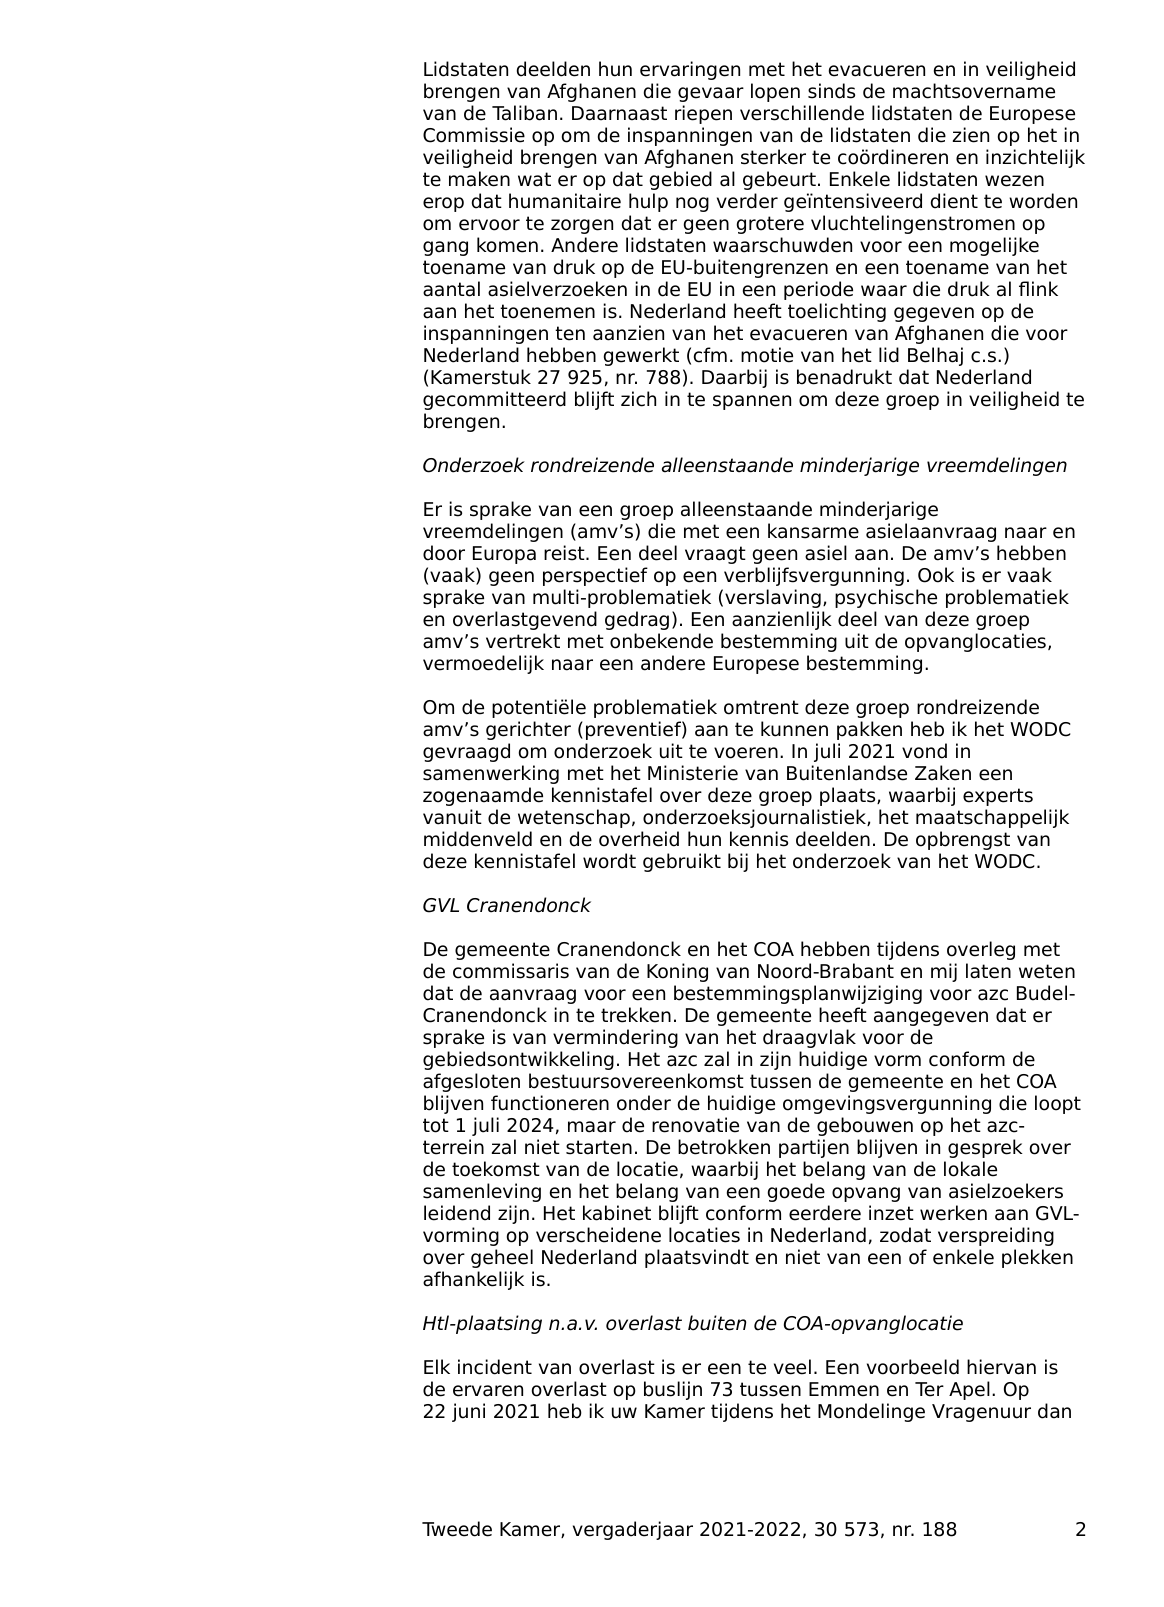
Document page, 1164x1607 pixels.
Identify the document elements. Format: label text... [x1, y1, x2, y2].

text Lidstaten deelden hun ervaringen met het evacueren en in veiligheid brengen van Afghanen die gevaar lopen sinds de machtsovername van de Taliban. Daarnaast riepen verschillende lidstaten de Europese Commissie op om de inspanningen van de lidstaten die zien op het in veiligheid brengen van Afghanen sterker te coördineren en inzichtelijk te maken wat er op dat gebied al gebeurt. Enkele lidstaten wezen erop dat humanitaire hulp nog verder geïntensiveerd dient te worden om ervoor te zorgen dat er geen grotere vluchtelingenstromen op gang komen. Andere lidstaten waarschuwden voor een mogelijke toename van druk op de EU-buitengrenzen en een toename van het aantal asielverzoeken in de EU in een periode waar die druk al flink aan het toenemen is. Nederland heeft toelichting gegeven op de inspanningen ten aanzien van het evacueren van Afghanen die voor Nederland hebben gewerkt (cfm. motie van het lid Belhaj c.s.) (Kamerstuk 27 925, nr. 788). Daarbij is benadrukt dat Nederland gecommitteerd blijft zich in te spannen om deze groep in veiligheid te brengen. [422, 59, 1087, 433]
subtitle Onderzoek rondreizende alleenstaande minderjarige vreemdelingen [422, 455, 1087, 477]
subtitle GVL Cranendonck [422, 895, 1087, 917]
subtitle Htl-plaatsing n.a.v. overlast buiten de COA-opvanglocatie [422, 1313, 1087, 1335]
text Elk incident van overlast is er een te veel. Een voorbeeld hiervan is de ervaren overlast op buslijn 73 tussen Emmen en Ter Apel. Op 22 juni 2021 heb ik uw Kamer tijdens het Mondelinge Vragenuur dan [422, 1357, 1087, 1423]
text Er is sprake van een groep alleenstaande minderjarige vreemdelingen (amv’s) die met een kansarme asielaanvraag naar en door Europa reist. Een deel vraagt geen asiel aan. De amv’s hebben (vaak) geen perspectief op een verblijfsvergunning. Ook is er vaak sprake van multi-problematiek (verslaving, psychische problematiek en overlastgevend gedrag). Een aanzienlijk deel van deze groep amv’s vertrekt met onbekende bestemming uit de opvanglocaties, vermoedelijk naar een andere Europese bestemming. [422, 499, 1087, 675]
text De gemeente Cranendonck en het COA hebben tijdens overleg met de commissaris van de Koning van Noord-Brabant en mij laten weten dat de aanvraag voor een bestemmingsplanwijziging voor azc Budel-Cranendonck in te trekken. De gemeente heeft aangegeven dat er sprake is van vermindering van het draagvlak voor de gebiedsontwikkeling. Het azc zal in zijn huidige vorm conform de afgesloten bestuursovereenkomst tussen de gemeente en het COA blijven functioneren onder de huidige omgevingsvergunning die loopt tot 1 juli 2024, maar de renovatie van de gebouwen op het azc-terrein zal niet starten. De betrokken partijen blijven in gesprek over de toekomst van de locatie, waarbij het belang van de lokale samenleving en het belang van een goede opvang van asielzoekers leidend zijn. Het kabinet blijft conform eerdere inzet werken aan GVL-vorming op verscheidene locaties in Nederland, zodat verspreiding over geheel Nederland plaatsvindt en niet van een of enkele plekken afhankelijk is. [422, 939, 1087, 1291]
text Om de potentiële problematiek omtrent deze groep rondreizende amv’s gerichter (preventief) aan te kunnen pakken heb ik het WODC gevraagd om onderzoek uit te voeren. In juli 2021 vond in samenwerking met het Ministerie van Buitenlandse Zaken een zogenaamde kennistafel over deze groep plaats, waarbij experts vanuit de wetenschap, onderzoeksjournalistiek, het maatschappelijk middenveld en de overheid hun kennis deelden. De opbrengst van deze kennistafel wordt gebruikt bij het onderzoek van het WODC. [422, 697, 1087, 873]
